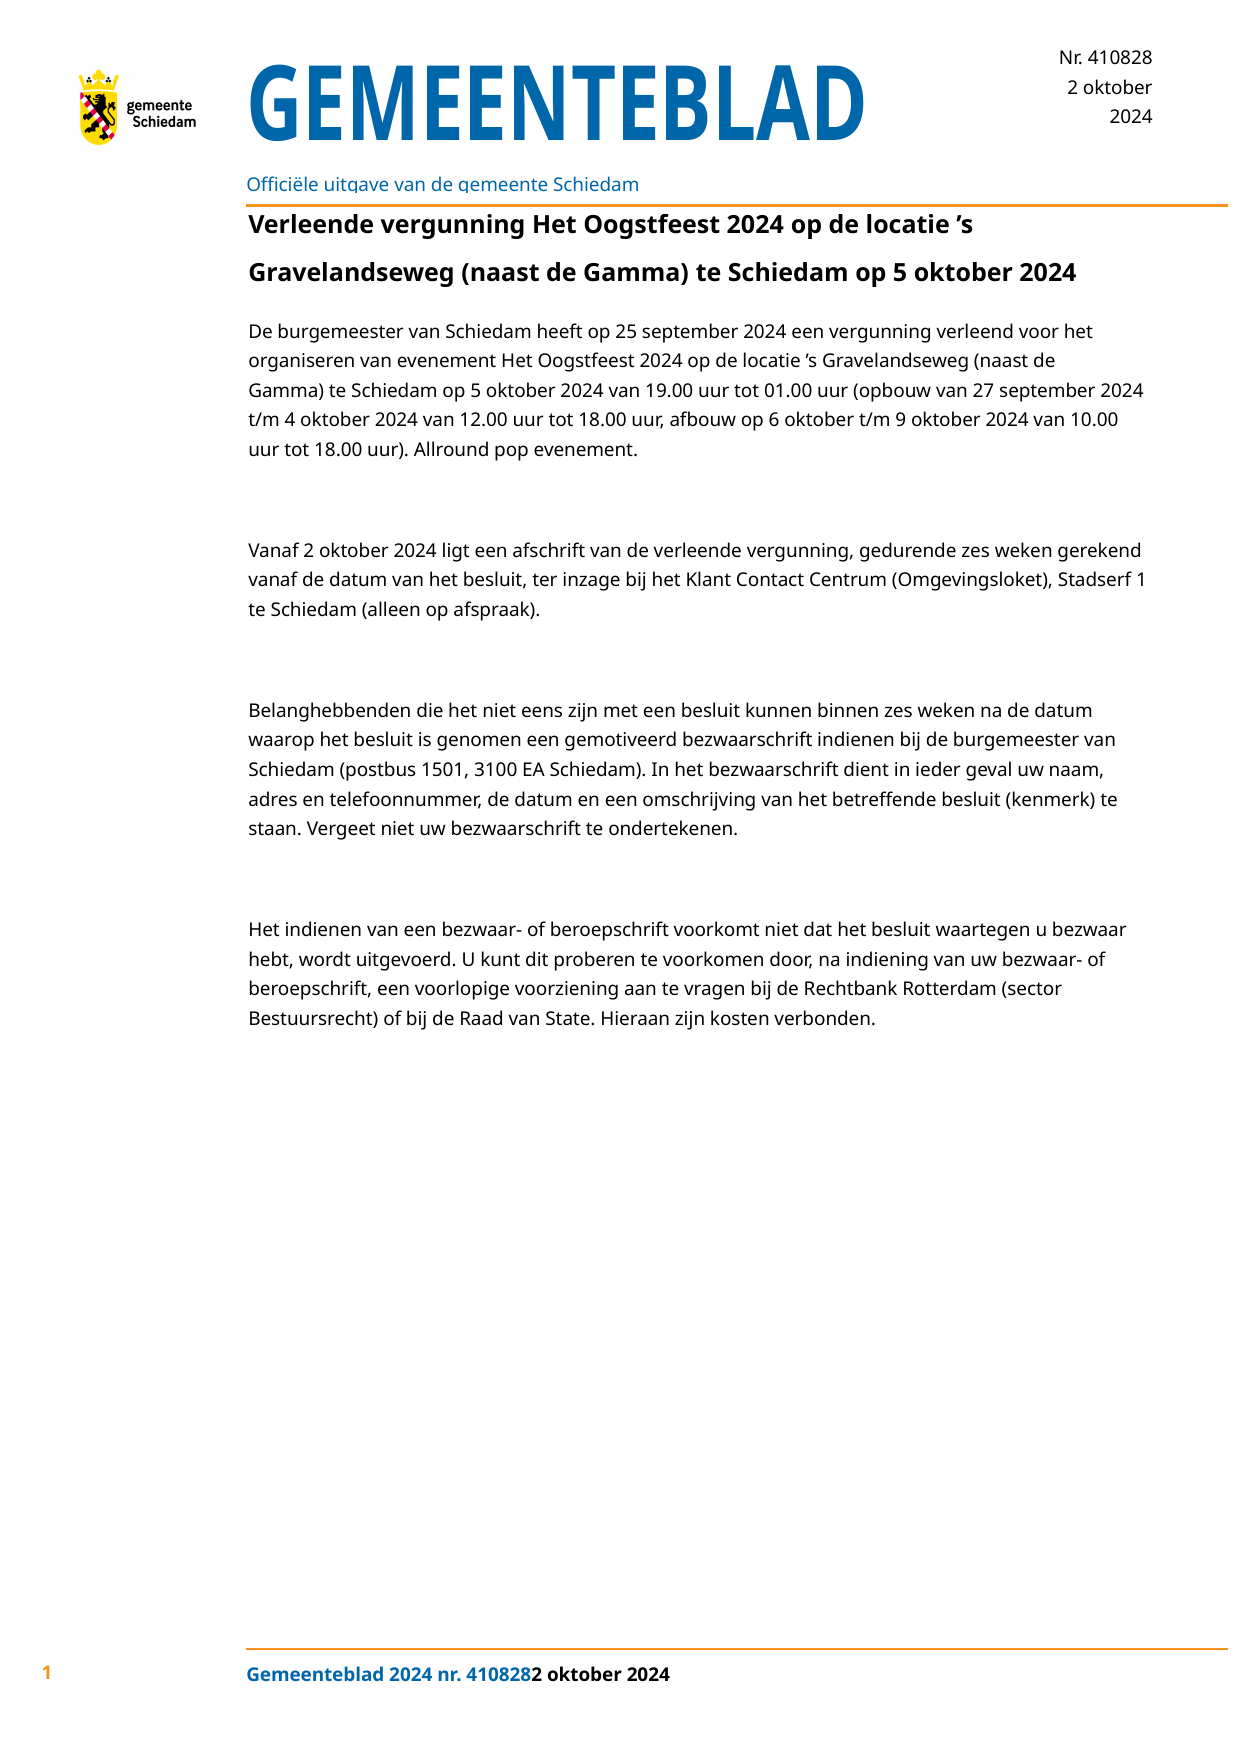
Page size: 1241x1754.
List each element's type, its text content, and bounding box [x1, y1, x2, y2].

text De burgemeester van Schiedam heeft op 25 september 2024 een vergunning verleend voor het organiseren van evenement Het Oogstfeest 2024 op de locatie ’s Gravelandseweg (naast de Gamma) te Schiedam op 5 oktober 2024 van 19.00 uur tot 01.00 uur (opbouw van 27 september 2024 t/m 4 oktober 2024 van 12.00 uur tot 18.00 uur, afbouw op 6 oktober t/m 9 oktober 2024 van 10.00 uur tot 18.00 uur). Allround pop evenement. [248, 318, 1152, 462]
text Verleende vergunning Het Oogstfeest 2024 op de locatie ’s Gravelandseweg (naast de Gamma) te Schiedam op 5 oktober 2024 [248, 207, 1152, 288]
picture [41, 47, 231, 172]
text Het indienen van een bezwaar- of beroepschrift voorkomt niet dat het besluit waartegen u bezwaar hebt, wordt uitgevoerd. U kunt dit proberen te voorkomen door, na indiening van uw bezwaar- of beroepschrift, een voorlopige voorziening aan te vragen bij de Rechtbank Rotterdam (sector Bestuursrecht) of bij de Raad van State. Hieraan zijn kosten verbonden. [248, 916, 1152, 1031]
text Vanaf 2 oktober 2024 ligt een afschrift van de verleende vergunning, gedurende zes weken gerekend vanaf de datum van het besluit, ter inzage bij het Klant Contact Centrum (Omgevingsloket), Stadserf 1 te Schiedam (alleen op afspraak). [248, 537, 1152, 622]
text Belanghebbenden die het niet eens zijn met een besluit kunnen binnen zes weken na de datum waarop het besluit is genomen een gemotiveerd bezwaarschrift indienen bij de burgemeester van Schiedam (postbus 1501, 3100 EA Schiedam). In het bezwaarschrift dient in ieder geval uw naam, adres en telefoonnummer, de datum en een omschrijving van het betreffende besluit (kenmerk) te staan. Vergeet niet uw bezwaarschrift te ondertekenen. [248, 697, 1152, 841]
